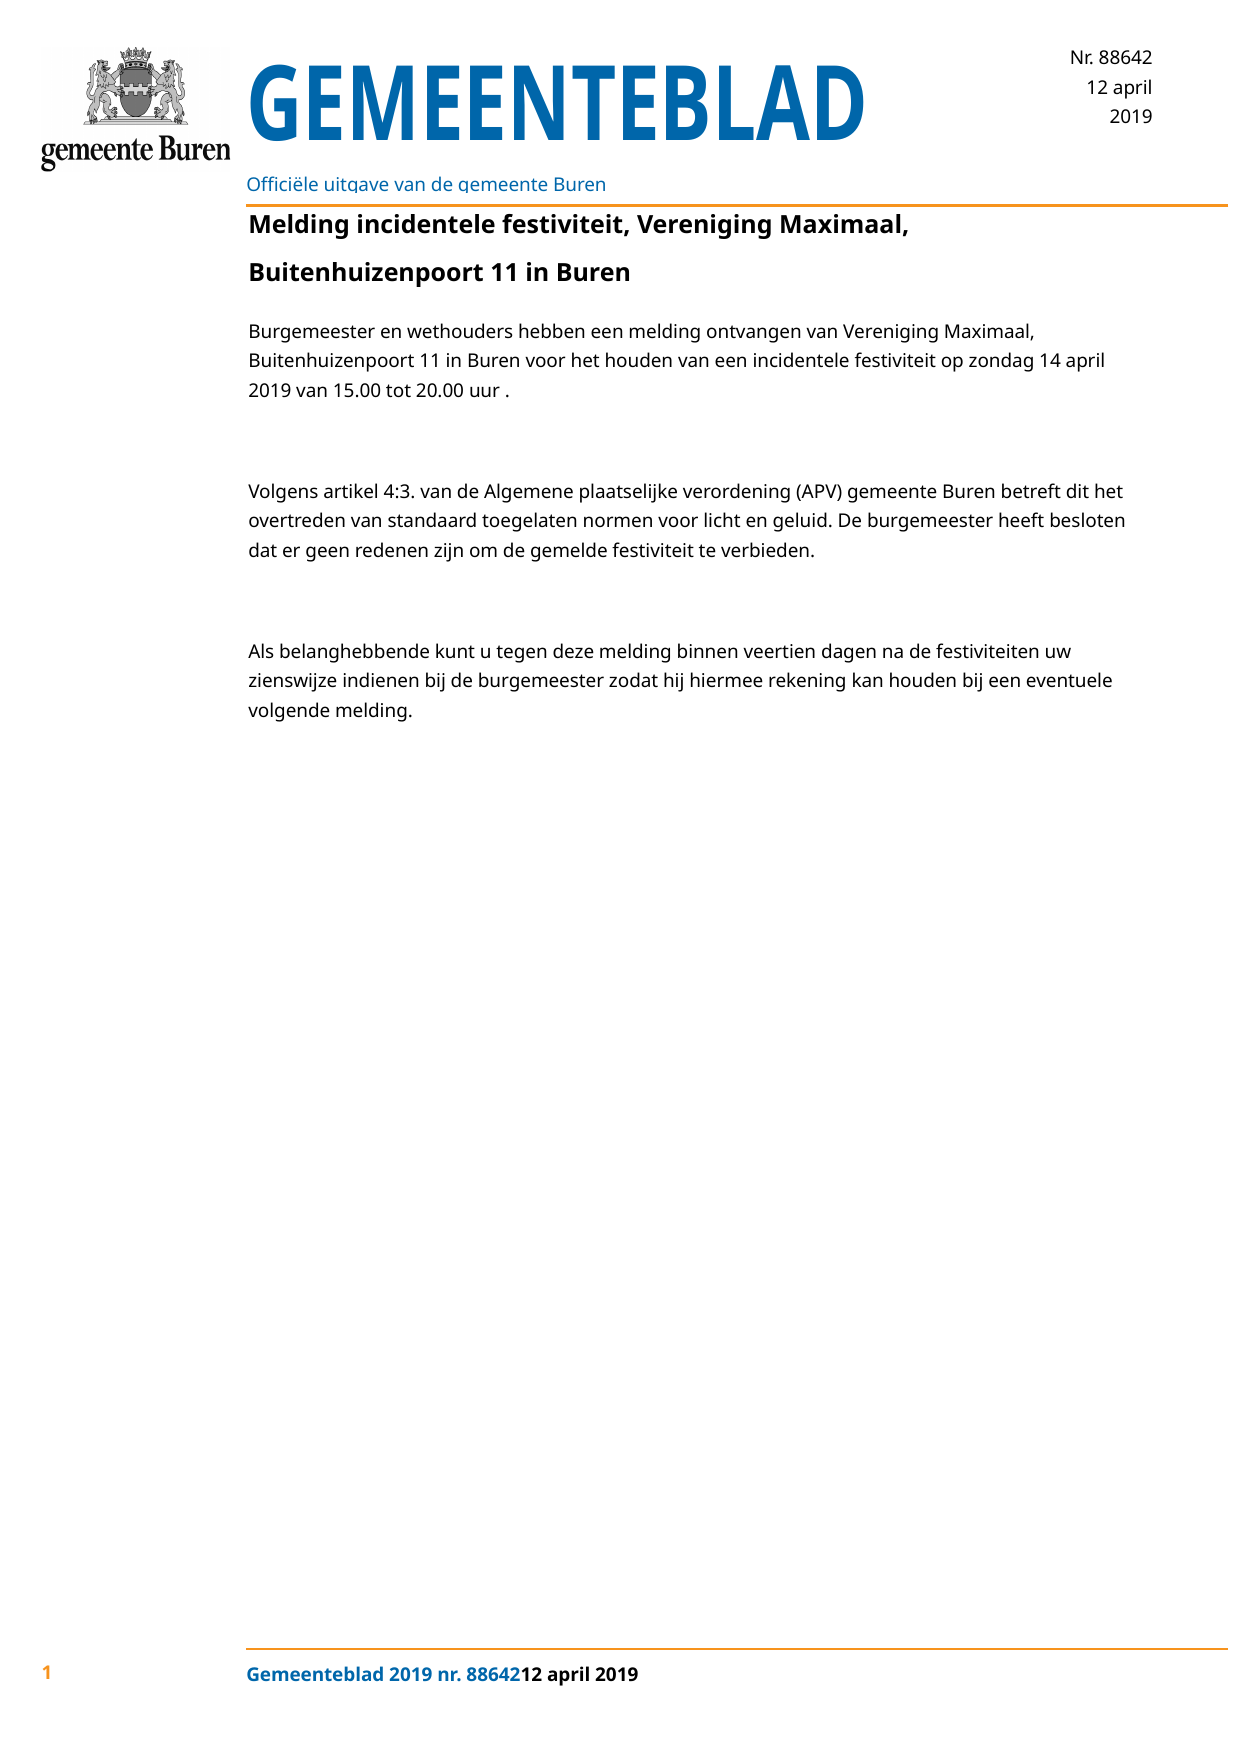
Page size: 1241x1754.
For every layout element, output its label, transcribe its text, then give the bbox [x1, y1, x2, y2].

picture [41, 47, 231, 172]
text Burgemeester en wethouders hebben een melding ontvangen van Vereniging Maximaal, Buitenhuizenpoort 11 in Buren voor het houden van een incidentele festiviteit op zondag 14 april 2019 van 15.00 tot 20.00 uur . [248, 318, 1152, 403]
text Als belanghebbende kunt u tegen deze melding binnen veertien dagen na de festiviteiten uw zienswijze indienen bij de burgemeester zodat hij hiermee rekening kan houden bij een eventuele volgende melding. [248, 638, 1152, 723]
text Volgens artikel 4:3. van de Algemene plaatselijke verordening (APV) gemeente Buren betreft dit het overtreden van standaard toegelaten normen voor licht en geluid. De burgemeester heeft besloten dat er geen redenen zijn om de gemelde festiviteit te verbieden. [248, 478, 1152, 563]
text Melding incidentele festiviteit, Vereniging Maximaal, Buitenhuizenpoort 11 in Buren [248, 207, 1152, 288]
